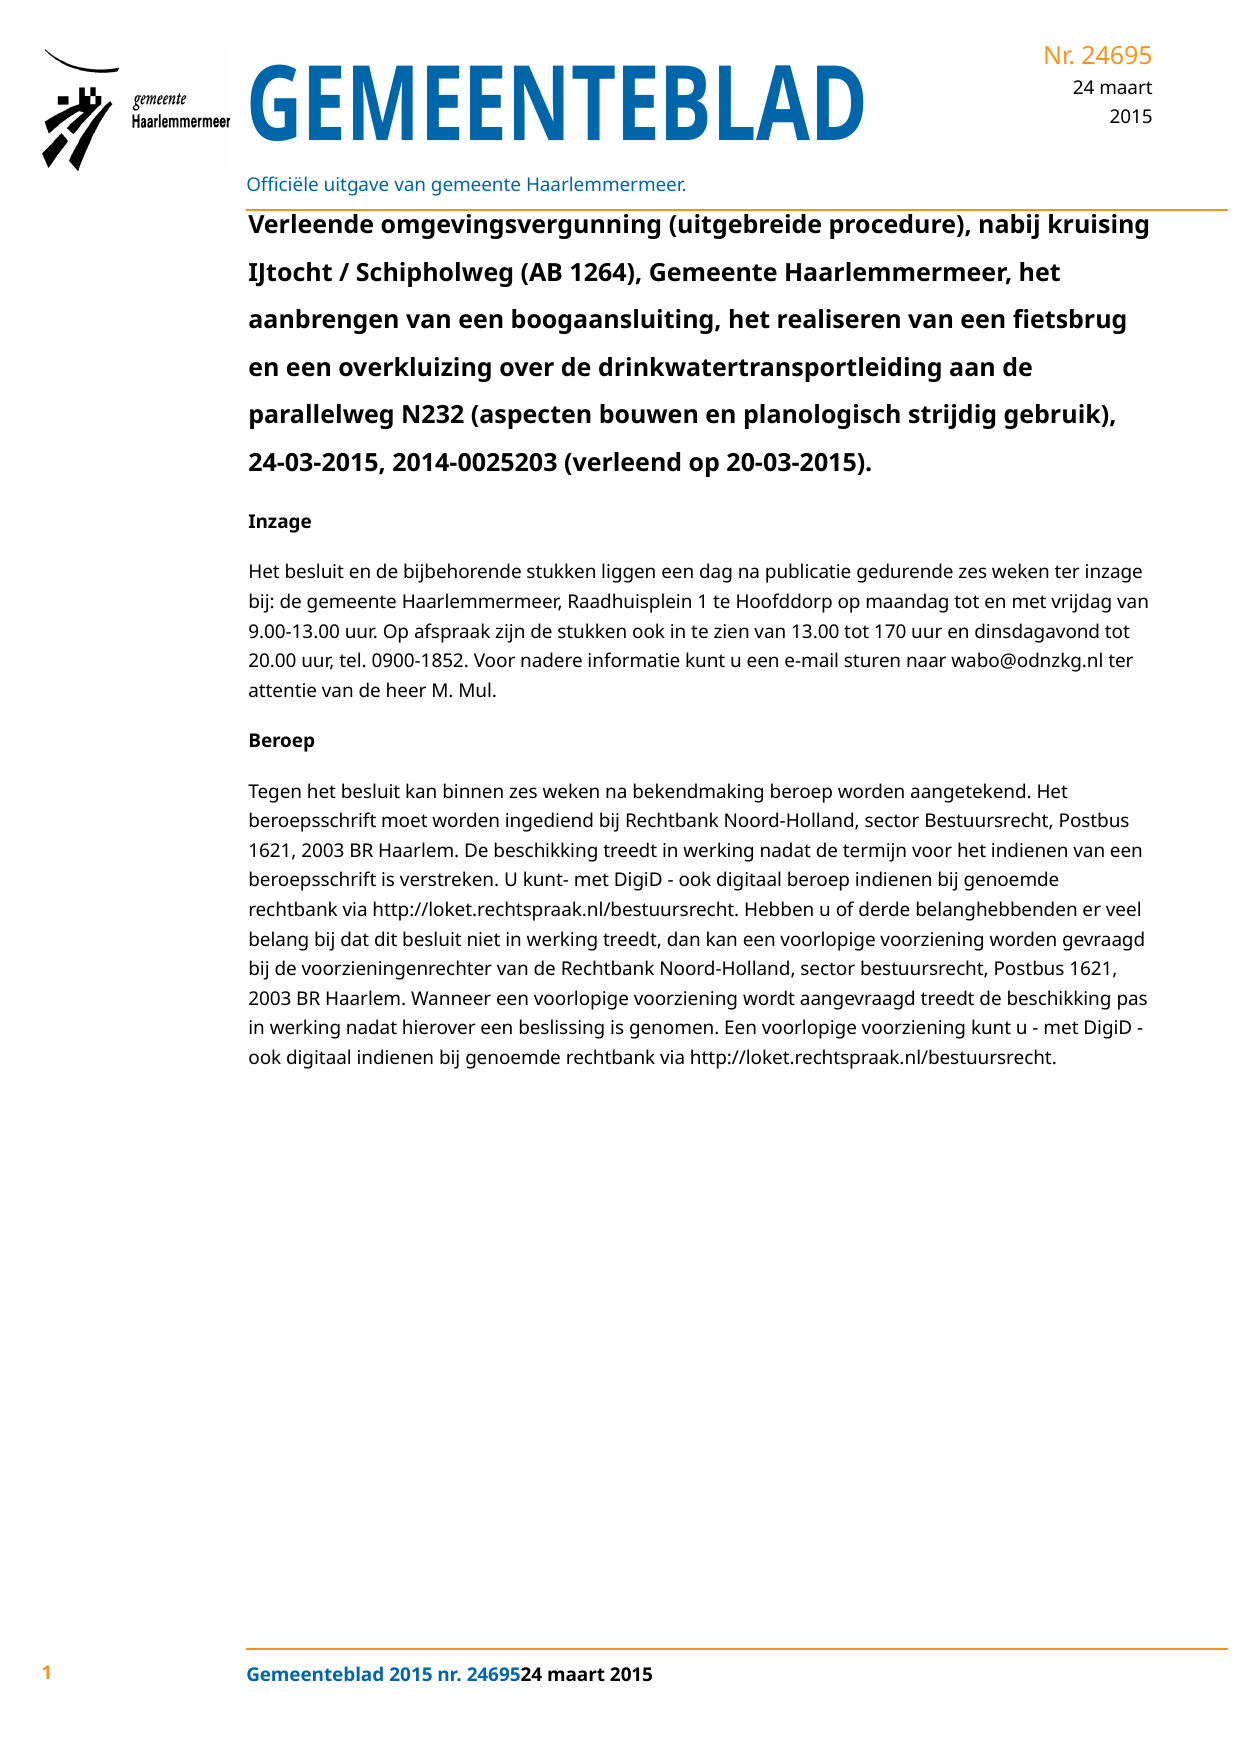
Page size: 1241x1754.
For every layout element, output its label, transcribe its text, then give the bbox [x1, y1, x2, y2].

picture [41, 47, 231, 172]
text Tegen het besluit kan binnen zes weken na bekendmaking beroep worden aangetekend. Het beroepsschrift moet worden ingediend bij Rechtbank Noord-Holland, sector Bestuursrecht, Postbus 1621, 2003 BR Haarlem. De beschikking treedt in werking nadat de termijn voor het indienen van een beroepsschrift is verstreken. U kunt- met DigiD - ook digitaal beroep indienen bij genoemde rechtbank via http://loket.rechtspraak.nl/bestuursrecht. Hebben u of derde belanghebbenden er veel belang bij dat dit besluit niet in werking treedt, dan kan een voorlopige voorziening worden gevraagd bij de voorzieningenrechter van de Rechtbank Noord-Holland, sector bestuursrecht, Postbus 1621, 2003 BR Haarlem. Wanneer een voorlopige voorziening wordt aangevraagd treedt de beschikking pas in werking nadat hierover een beslissing is genomen. Een voorlopige voorziening kunt u - met DigiD - ook digitaal indienen bij genoemde rechtbank via http://loket.rechtspraak.nl/bestuursrecht. [248, 778, 1152, 1070]
text Beroep [248, 727, 1152, 753]
text Inzage [248, 508, 1152, 534]
text Verleende omgevingsvergunning (uitgebreide procedure), nabij kruising IJtocht / Schipholw­eg (AB 1264), Gemeente Haarlemmermeer, het aanbrengen van een boogaansluiting, het realiseren van een fietsbrug en een overkluizing over de drinkwatertransportleiding aan de parallelweg N232 (aspecten bouwen en planologisch strijdig gebruik), 24-03-2015, 2014-0025203 (verleend op 20-03-2015). [248, 211, 1152, 479]
text Het besluit en de bijbehorende stukken liggen een dag na publicatie gedurende zes weken ter inzage bij: de gemeente Haarlemmermeer, Raadhuisplein 1 te Hoofddorp op maandag tot en met vrijdag van 9.00-13.00 uur. Op afspraak zijn de stukken ook in te zien van 13.00 tot 170 uur en dinsdagavond tot 20.00 uur, tel. 0900-1852. Voor nadere informatie kunt u een e-mail sturen naar wabo@odnzkg.nl ter attentie van de heer M. Mul. [248, 559, 1152, 703]
